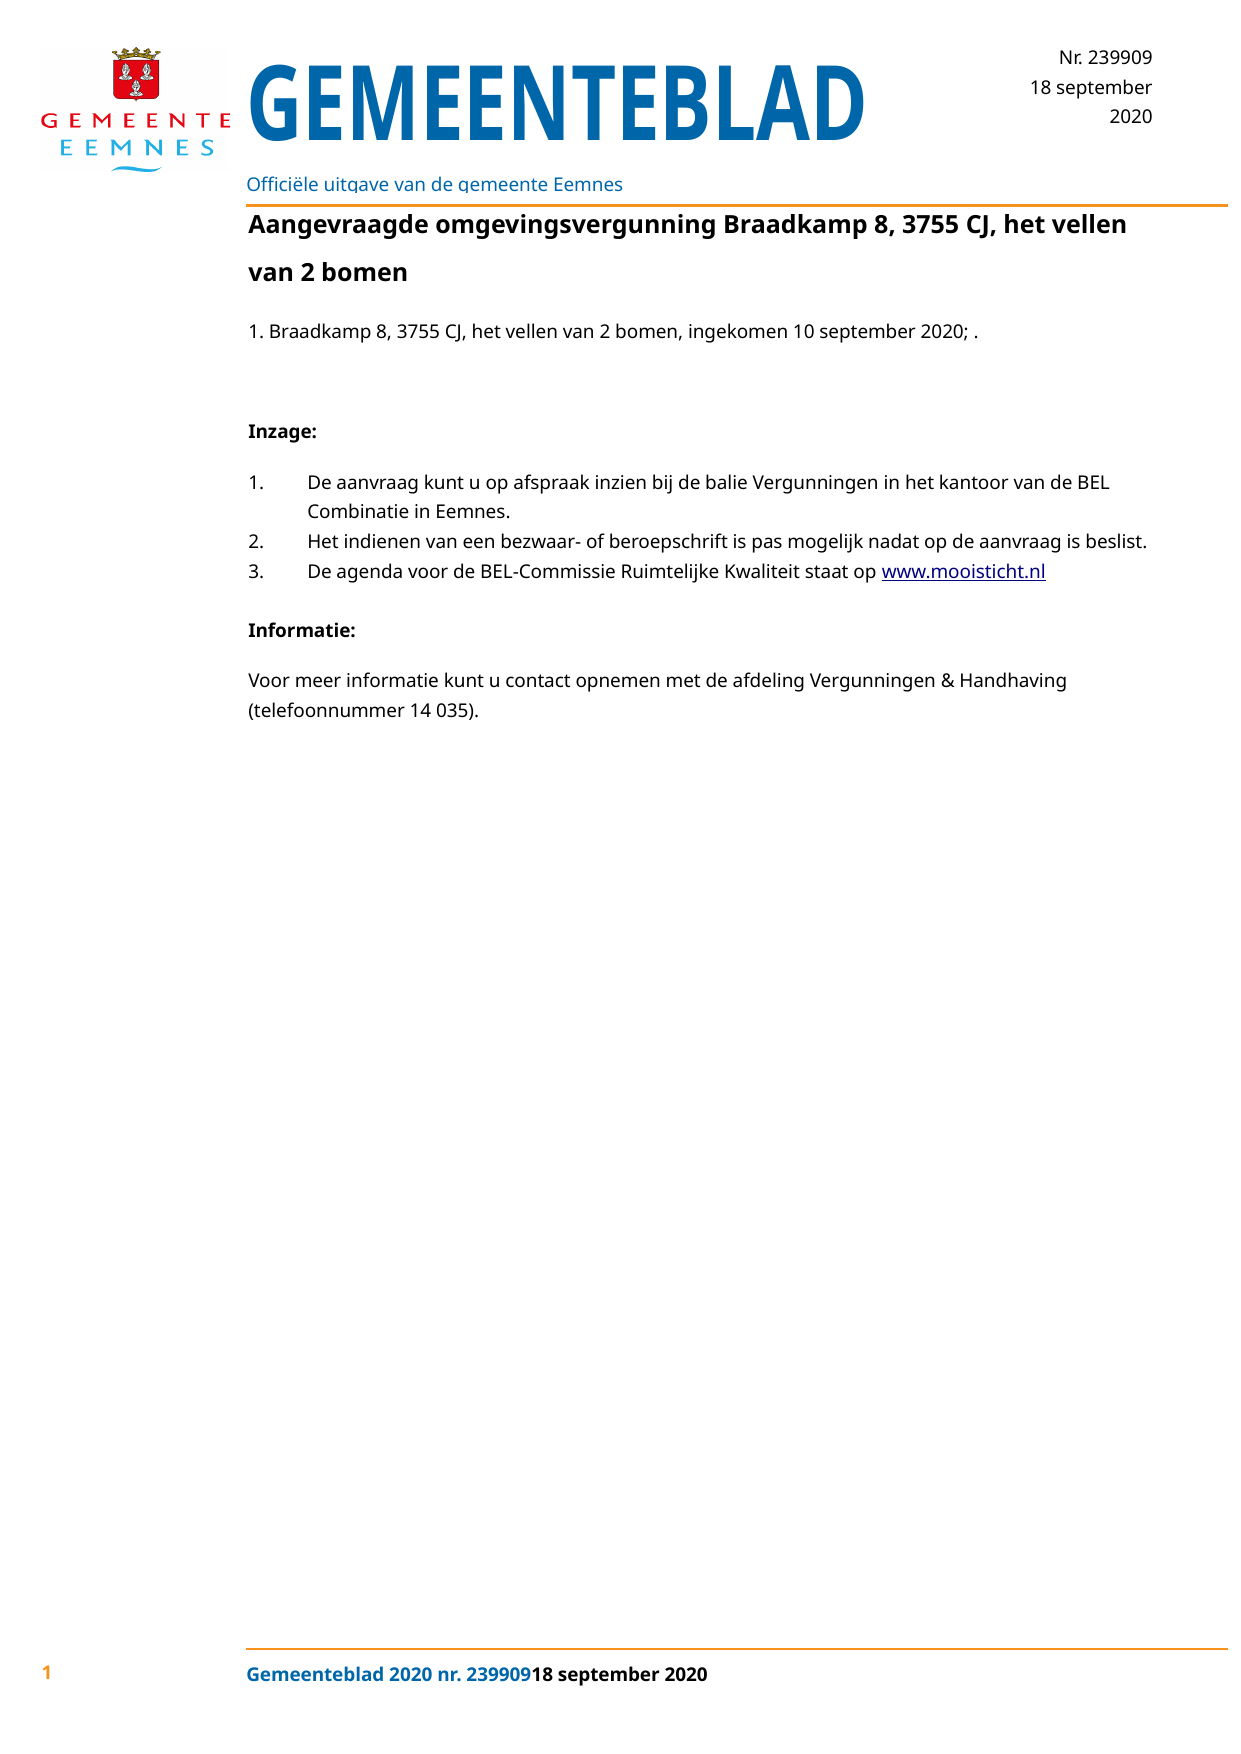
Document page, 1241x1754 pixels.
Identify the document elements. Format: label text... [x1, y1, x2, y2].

text 1. Braadkamp 8, 3755 CJ, het vellen van 2 bomen, ingekomen 10 september 2020; . [248, 318, 1152, 344]
list De agenda voor de BEL-Commissie Ruimtelijke Kwaliteit staat op www.mooisticht.nl [248, 558, 1152, 584]
text Voor meer informatie kunt u contact opnemen met de afdeling Vergunningen & Handhaving (telefoonnummer 14 035). [248, 667, 1152, 723]
list De aanvraag kunt u op afspraak inzien bij de balie Vergunningen in het kantoor van de BEL Combinatie in Eemnes. [248, 469, 1152, 524]
list Het indienen van een bezwaar- of beroepschrift is pas mogelijk nadat op de aanvraag is beslist. [248, 528, 1152, 554]
text Aangevraagde omgevingsvergunning Braadkamp 8, 3755 CJ, het vellen van 2 bomen [248, 207, 1152, 288]
text Informatie: [248, 617, 1152, 643]
text Inzage: [248, 419, 1152, 444]
picture [41, 47, 231, 172]
